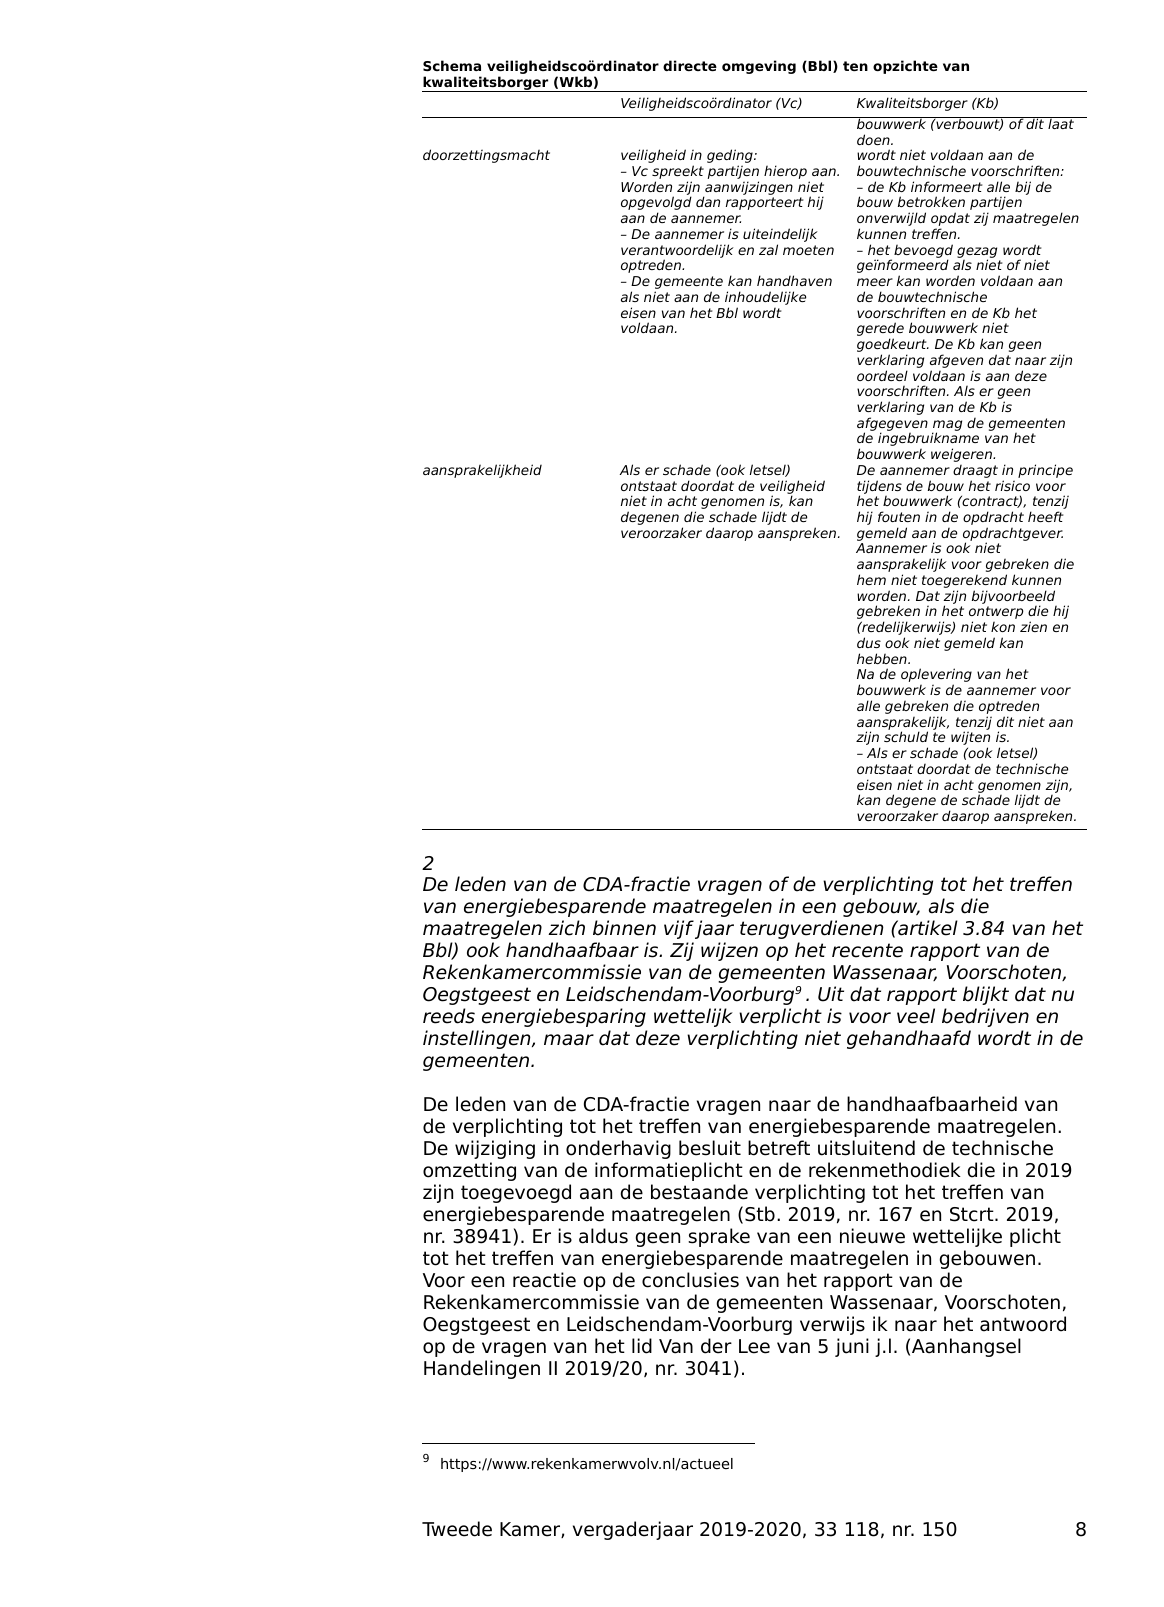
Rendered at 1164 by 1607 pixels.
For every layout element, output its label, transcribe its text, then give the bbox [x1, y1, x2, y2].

table_header Schema veiligheidscoördinator directe omgeving (Bbl) ten opzichte van kwaliteitsborger (Wkb) [422, 59, 1087, 91]
table_cell wordt niet voldaan aan de bouwtechnische voorschriften: – de Kb informeert alle bij de bouw betrokken partijen onverwijld opdat zij maatregelen kunnen treffen. – het bevoegd gezag wordt geïnformeerd als niet of niet meer kan worden voldaan aan de bouwtechnische voorschriften en de Kb het gerede bouwwerk niet goedkeurt. De Kb kan geen verklaring afgeven dat naar zijn oordeel voldaan is aan deze voorschriften. Als er geen verklaring van de Kb is afgegeven mag de gemeenten de ingebruikname van het bouwwerk weigeren. [850, 148, 1087, 463]
text https://www.rekenkamerwvolv.nl/actueel [422, 1452, 1087, 1474]
table_cell [422, 92, 614, 117]
table_cell aansprakelijkheid [422, 463, 614, 829]
table_cell veiligheid in geding: – Vc spreekt partijen hierop aan. Worden zijn aanwijzingen niet opgevolgd dan rapporteert hij aan de aannemer. – De aannemer is uiteindelijk verantwoordelijk en zal moeten optreden. – De gemeente kan handhaven als niet aan de inhoudelijke eisen van het Bbl wordt voldaan. [614, 148, 850, 463]
table_cell bouwwerk (verbouwt) of dit laat doen. [850, 118, 1087, 148]
table_cell [614, 118, 850, 148]
table_cell Kwaliteitsborger (Kb) [850, 92, 1087, 117]
table_cell De aannemer draagt in principe tijdens de bouw het risico voor het bouwwerk (contract), tenzij hij fouten in de opdracht heeft gemeld aan de opdrachtgever. Aannemer is ook niet aansprakelijk voor gebreken die hem niet toegerekend kunnen worden. Dat zijn bijvoorbeeld gebreken in het ontwerp die hij (redelijkerwijs) niet kon zien en dus ook niet gemeld kan hebben. Na de oplevering van het bouwwerk is de aannemer voor alle gebreken die optreden aansprakelijk, tenzij dit niet aan zijn schuld te wijten is. – Als er schade (ook letsel) ontstaat doordat de technische eisen niet in acht genomen zijn, kan degene de schade lijdt de veroorzaker daarop aanspreken. [850, 463, 1087, 829]
table_cell [422, 118, 614, 148]
table_cell Veiligheidscoördinator (Vc) [614, 92, 850, 117]
text De leden van de CDA-fractie vragen of de verplichting tot het treffen van energiebesparende maatregelen in een gebouw, als die maatregelen zich binnen vijf jaar terugverdienen (artikel 3.84 van het Bbl) ook handhaafbaar is. Zij wijzen op het recente rapport van de Rekenkamercommissie van de gemeenten Wassenaar, Voorschoten, Oegstgeest en Leidschendam-Voorburg. Uit dat rapport blijkt dat nu reeds energiebesparing wettelijk verplicht is voor veel bedrijven en instellingen, maar dat deze verplichting niet gehandhaafd wordt in de gemeenten. [422, 874, 1087, 1072]
text De leden van de CDA-fractie vragen naar de handhaafbaarheid van de verplichting tot het treffen van energiebesparende maatregelen. De wijziging in onderhavig besluit betreft uitsluitend de technische omzetting van de informatieplicht en de rekenmethodiek die in 2019 zijn toegevoegd aan de bestaande verplichting tot het treffen van energiebesparende maatregelen (Stb. 2019, nr. 167 en Stcrt. 2019, nr. 38941). Er is aldus geen sprake van een nieuwe wettelijke plicht tot het treffen van energiebesparende maatregelen in gebouwen. Voor een reactie op de conclusies van het rapport van de Rekenkamercommissie van de gemeenten Wassenaar, Voorschoten, Oegstgeest en Leidschendam-Voorburg verwijs ik naar het antwoord op de vragen van het lid Van der Lee van 5 juni j.l. (Aanhangsel Handelingen II 2019/20, nr. 3041). [422, 1094, 1087, 1380]
table_cell Als er schade (ook letsel) ontstaat doordat de veiligheid niet in acht genomen is, kan degenen die schade lijdt de veroorzaker daarop aanspreken. [614, 463, 850, 829]
table_cell doorzettingsmacht [422, 148, 614, 463]
text 2 [422, 852, 1087, 874]
